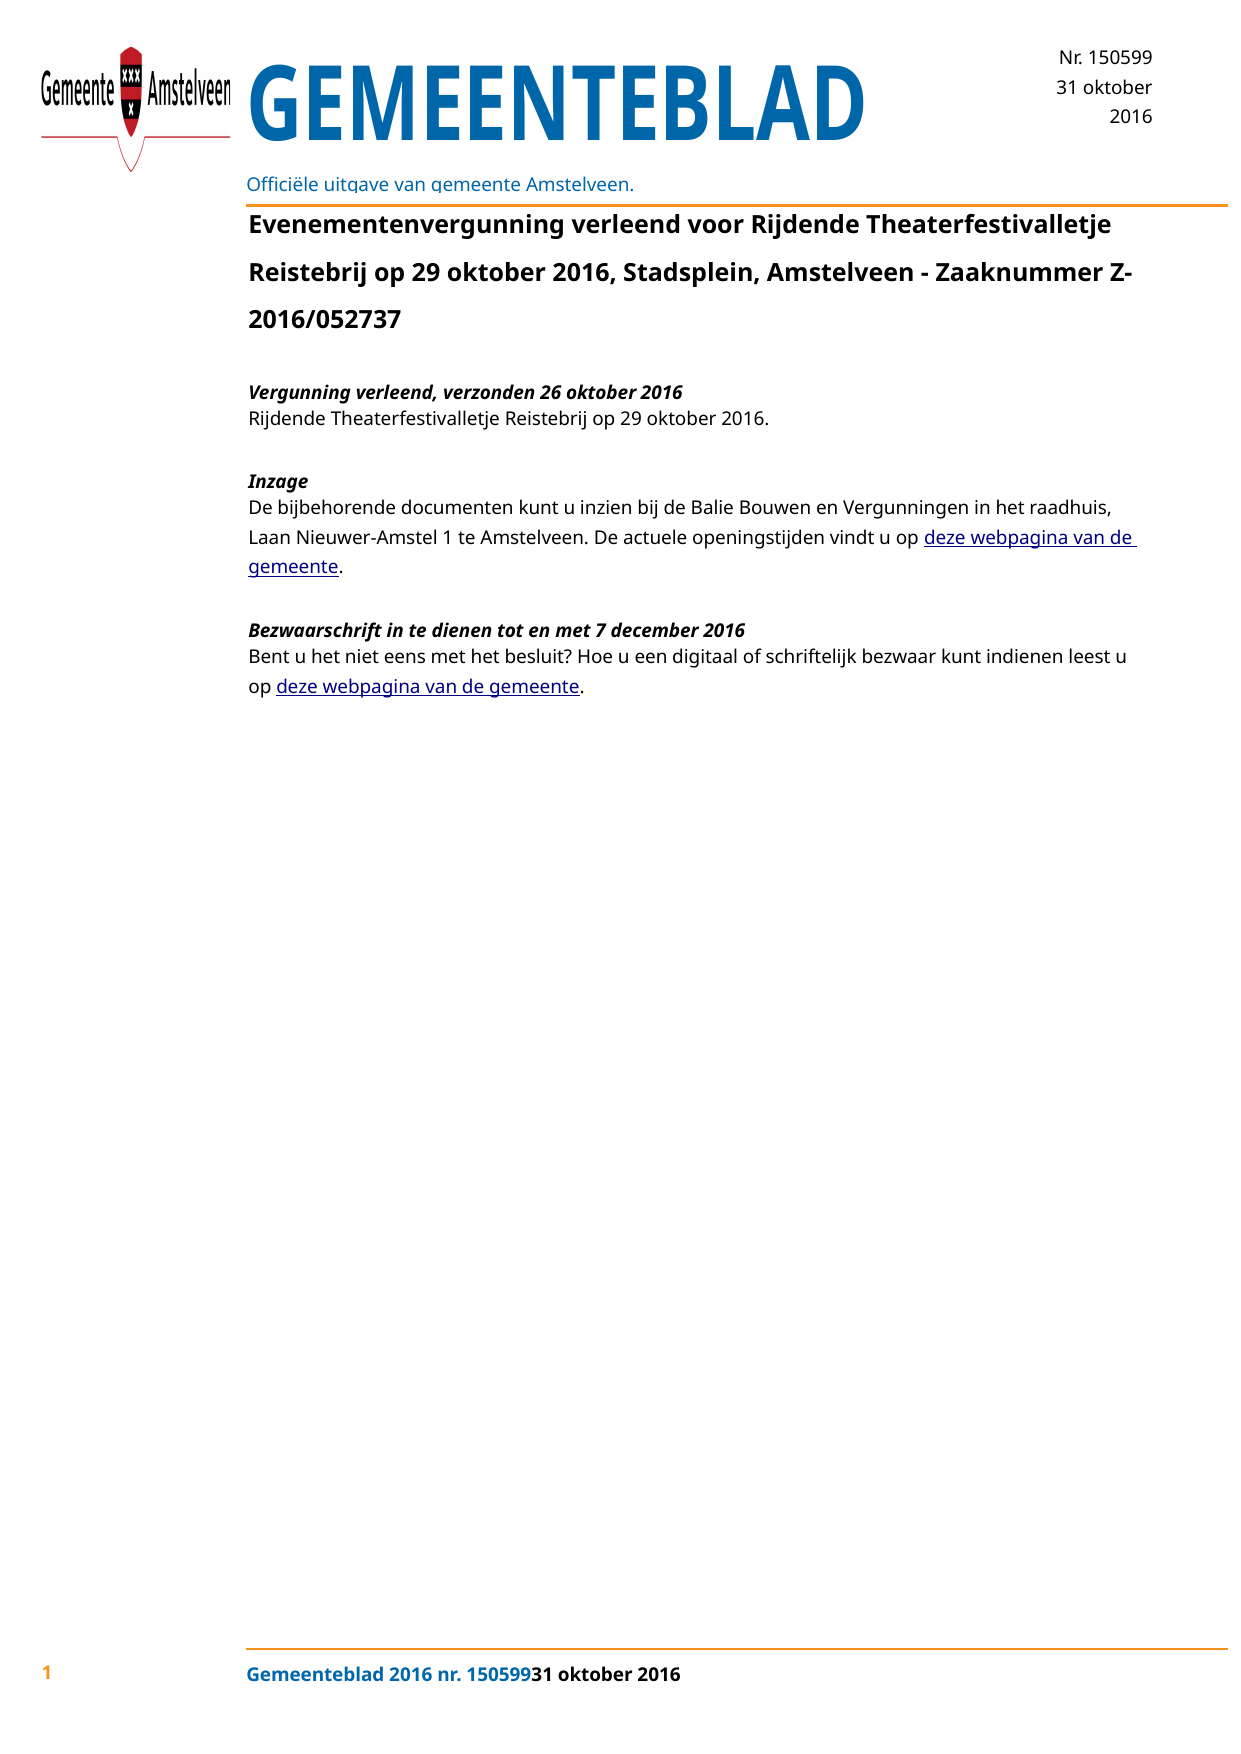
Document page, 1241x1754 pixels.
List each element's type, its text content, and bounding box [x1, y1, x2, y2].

text Evenementenvergunning verleend voor Rijdende Theaterfestivalletje Reistebrij op 29 oktober 2016, Stadsplein, Amstelveen - Zaaknummer Z-2016/052737 [248, 207, 1152, 336]
text Bent u het niet eens met het besluit? Hoe u een digitaal of schriftelijk bezwaar kunt indienen leest u op deze webpagina van de gemeente. [248, 643, 1152, 699]
picture [41, 47, 231, 172]
text De bijbehorende documenten kunt u inzien bij de Balie Bouwen en Vergunningen in het raadhuis, Laan Nieuwer-Amstel 1 te Amstelveen. De actuele openingstijden vindt u op deze webpagina van de gemeente. [248, 494, 1152, 579]
text Inzage [248, 469, 1152, 494]
text Bezwaarschrift in te dienen tot en met 7 december 2016 [248, 618, 1152, 643]
text Rijdende Theaterfestivalletje Reistebrij op 29 oktober 2016. [248, 405, 1152, 431]
text Vergunning verleend, verzonden 26 oktober 2016 [248, 379, 1152, 405]
